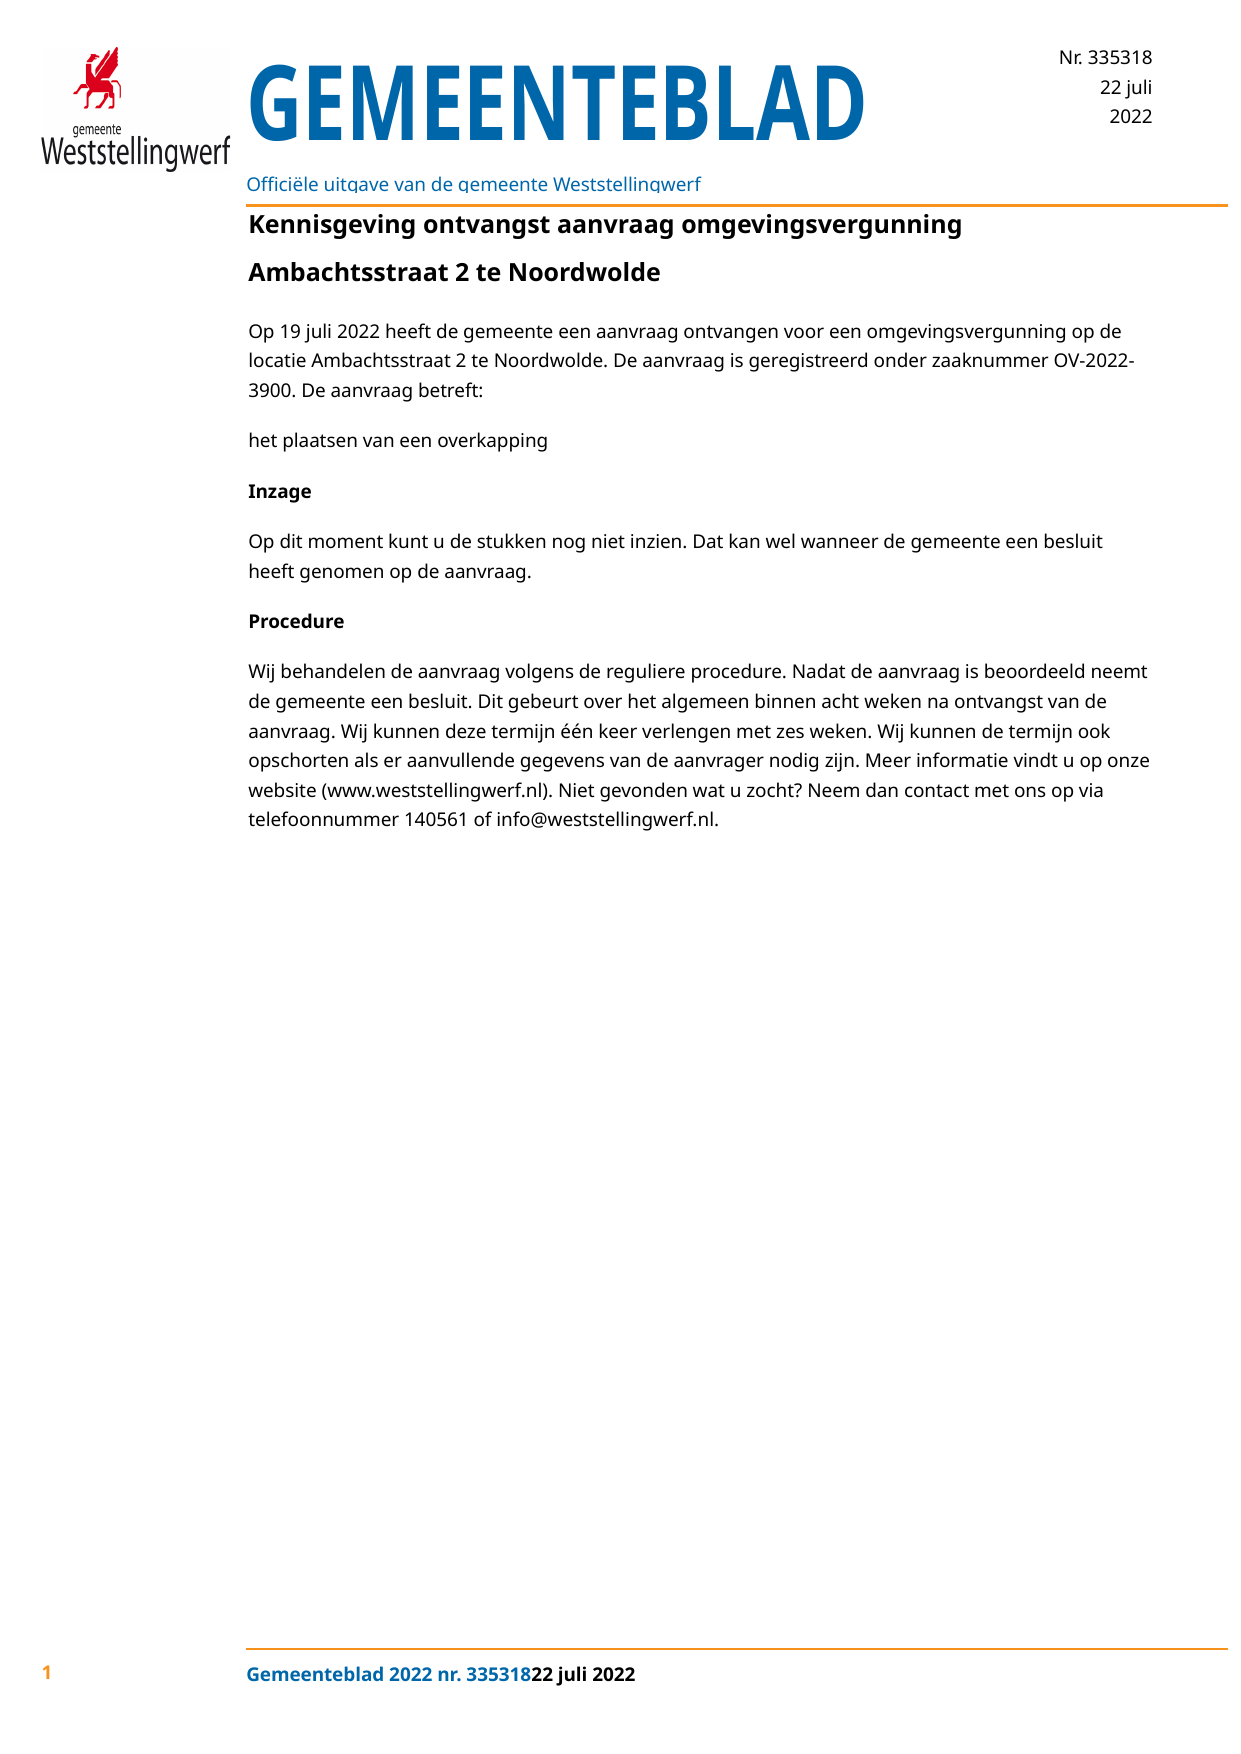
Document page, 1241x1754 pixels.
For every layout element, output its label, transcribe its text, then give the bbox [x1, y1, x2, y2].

text Wij behandelen de aanvraag volgens de reguliere procedure. Nadat de aanvraag is beoordeeld neemt de gemeente een besluit. Dit gebeurt over het algemeen binnen acht weken na ontvangst van de aanvraag. Wij kunnen deze termijn één keer verlengen met zes weken. Wij kunnen de termijn ook opschorten als er aanvullende gegevens van de aanvrager nodig zijn. Meer informatie vindt u op onze website (www.weststellingwerf.nl). Niet gevonden wat u zocht? Neem dan contact met ons op via telefoonnummer 140561 of info@weststellingwerf.nl. [248, 659, 1152, 832]
text Procedure [248, 608, 1152, 634]
text Op dit moment kunt u de stukken nog niet inzien. Dat kan wel wanneer de gemeente een besluit heeft genomen op de aanvraag. [248, 528, 1152, 584]
text het plaatsen van een overkapping [248, 427, 1152, 453]
text Kennisgeving ontvangst aanvraag omgevingsvergunning Ambachtsstraat 2 te Noordwolde [248, 207, 1152, 288]
text Op 19 juli 2022 heeft de gemeente een aanvraag ontvangen voor een omgevingsvergunning op de locatie Ambachtsstraat 2 te Noordwolde. De aanvraag is geregistreerd onder zaaknummer OV-2022-3900. De aanvraag betreft: [248, 318, 1152, 403]
picture [41, 47, 231, 172]
text Inzage [248, 478, 1152, 504]
